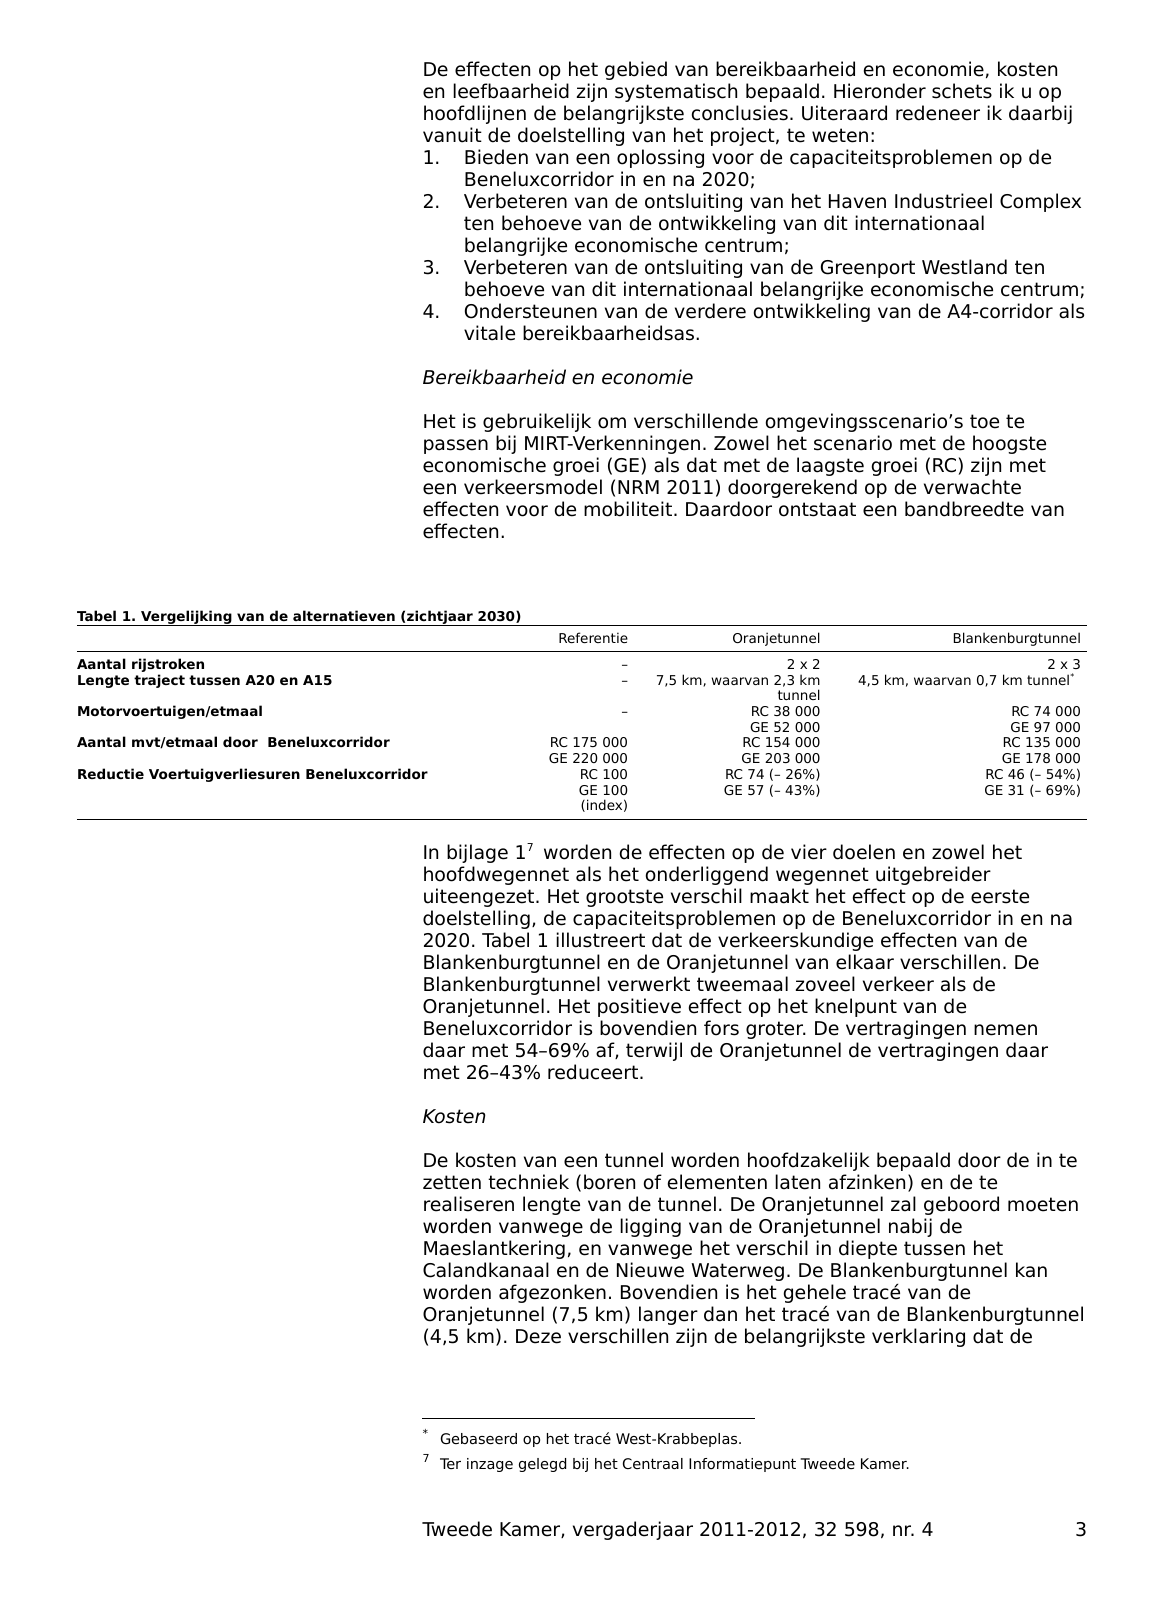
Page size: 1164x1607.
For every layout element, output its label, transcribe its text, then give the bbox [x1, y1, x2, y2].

table_cell Aantal mvt/etmaal door Beneluxcorridor [77, 735, 448, 767]
text 2. Verbeteren van de ontsluiting van het Haven Industrieel Complex ten behoeve van de ontwikkeling van dit internationaal belangrijke economische centrum; [422, 191, 1087, 257]
table_cell – [448, 673, 634, 704]
text 3. Verbeteren van de ontsluiting van de Greenport Westland ten behoeve van dit internationaal belangrijke economische centrum; [422, 257, 1087, 301]
table_cell 7,5 km, waarvan 2,3 km tunnel [634, 673, 826, 704]
table_cell 2 x 2 [634, 652, 826, 672]
table_cell RC 175 000 GE 220 000 [448, 735, 634, 767]
text De effecten op het gebied van bereikbaarheid en economie, kosten en leefbaarheid zijn systematisch bepaald. Hieronder schets ik u op hoofdlijnen de belangrijkste conclusies. Uiteraard redeneer ik daarbij vanuit de doelstelling van het project, te weten: [422, 59, 1087, 147]
table_cell [77, 626, 448, 651]
table_cell 2 x 3 [826, 652, 1087, 672]
table_cell RC 74 (– 26%) GE 57 (– 43%) [634, 767, 826, 819]
table_cell Lengte traject tussen A20 en A15 [77, 673, 448, 704]
table_cell Motorvoertuigen/etmaal [77, 704, 448, 735]
table_cell RC 74 000 GE 97 000 [826, 704, 1087, 735]
table_cell Blankenburgtunnel [826, 626, 1087, 651]
text De kosten van een tunnel worden hoofdzakelijk bepaald door de in te zetten techniek (boren of elementen laten afzinken) en de te realiseren lengte van de tunnel. De Oranjetunnel zal geboord moeten worden vanwege de ligging van de Oranjetunnel nabij de Maeslantkering, en vanwege het verschil in diepte tussen het Calandkanaal en de Nieuwe Waterweg. De Blankenburgtunnel kan worden afgezonken. Bovendien is het gehele tracé van de Oranjetunnel (7,5 km) langer dan het tracé van de Blankenburgtunnel (4,5 km). Deze verschillen zijn de belangrijkste verklaring dat de [422, 1150, 1087, 1348]
text 1. Bieden van een oplossing voor de capaciteitsproblemen op de Beneluxcorridor in en na 2020; [422, 147, 1087, 191]
table_cell Aantal rijstroken [77, 652, 448, 672]
table_cell RC 100 GE 100 (index) [448, 767, 634, 819]
subtitle Bereikbaarheid en economie [422, 367, 1087, 389]
text Het is gebruikelijk om verschillende omgevingsscenario’s toe te passen bij MIRT-Verkenningen. Zowel het scenario met de hoogste economische groei (GE) als dat met de laagste groei (RC) zijn met een verkeersmodel (NRM 2011) doorgerekend op de verwachte effecten voor de mobiliteit. Daardoor ontstaat een bandbreedte van effecten. [422, 411, 1087, 543]
table_cell Reductie Voertuigverliesuren Beneluxcorridor [77, 767, 448, 819]
text Ter inzage gelegd bij het Centraal Informatiepunt Tweede Kamer. [422, 1452, 1087, 1474]
table_cell RC 38 000 GE 52 000 [634, 704, 826, 735]
table_header Tabel 1. Vergelijking van de alternatieven (zichtjaar 2030) [77, 609, 1087, 625]
text In bijlage 1 worden de effecten op de vier doelen en zowel het hoofdwegennet als het onderliggend wegennet uitgebreider uiteengezet. Het grootste verschil maakt het effect op de eerste doelstelling, de capaciteitsproblemen op de Beneluxcorridor in en na 2020. Tabel 1 illustreert dat de verkeerskundige effecten van de Blankenburgtunnel en de Oranjetunnel van elkaar verschillen. De Blankenburgtunnel verwerkt tweemaal zoveel verkeer als de Oranjetunnel. Het positieve effect op het knelpunt van de Beneluxcorridor is bovendien fors groter. De vertragingen nemen daar met 54–69% af, terwijl de Oranjetunnel de vertragingen daar met 26–43% reduceert. [422, 842, 1087, 1084]
table_cell 4,5 km, waarvan 0,7 km tunnel [826, 673, 1087, 704]
table_cell Oranjetunnel [634, 626, 826, 651]
table_cell Referentie [448, 626, 634, 651]
table_cell RC 46 (– 54%) GE 31 (– 69%) [826, 767, 1087, 819]
table_cell RC 154 000 GE 203 000 [634, 735, 826, 767]
table_cell – [448, 652, 634, 672]
table_cell – [448, 704, 634, 735]
subtitle Kosten [422, 1106, 1087, 1128]
table_cell RC 135 000 GE 178 000 [826, 735, 1087, 767]
text 4. Ondersteunen van de verdere ontwikkeling van de A4-corridor als vitale bereikbaarheidsas. [422, 301, 1087, 345]
